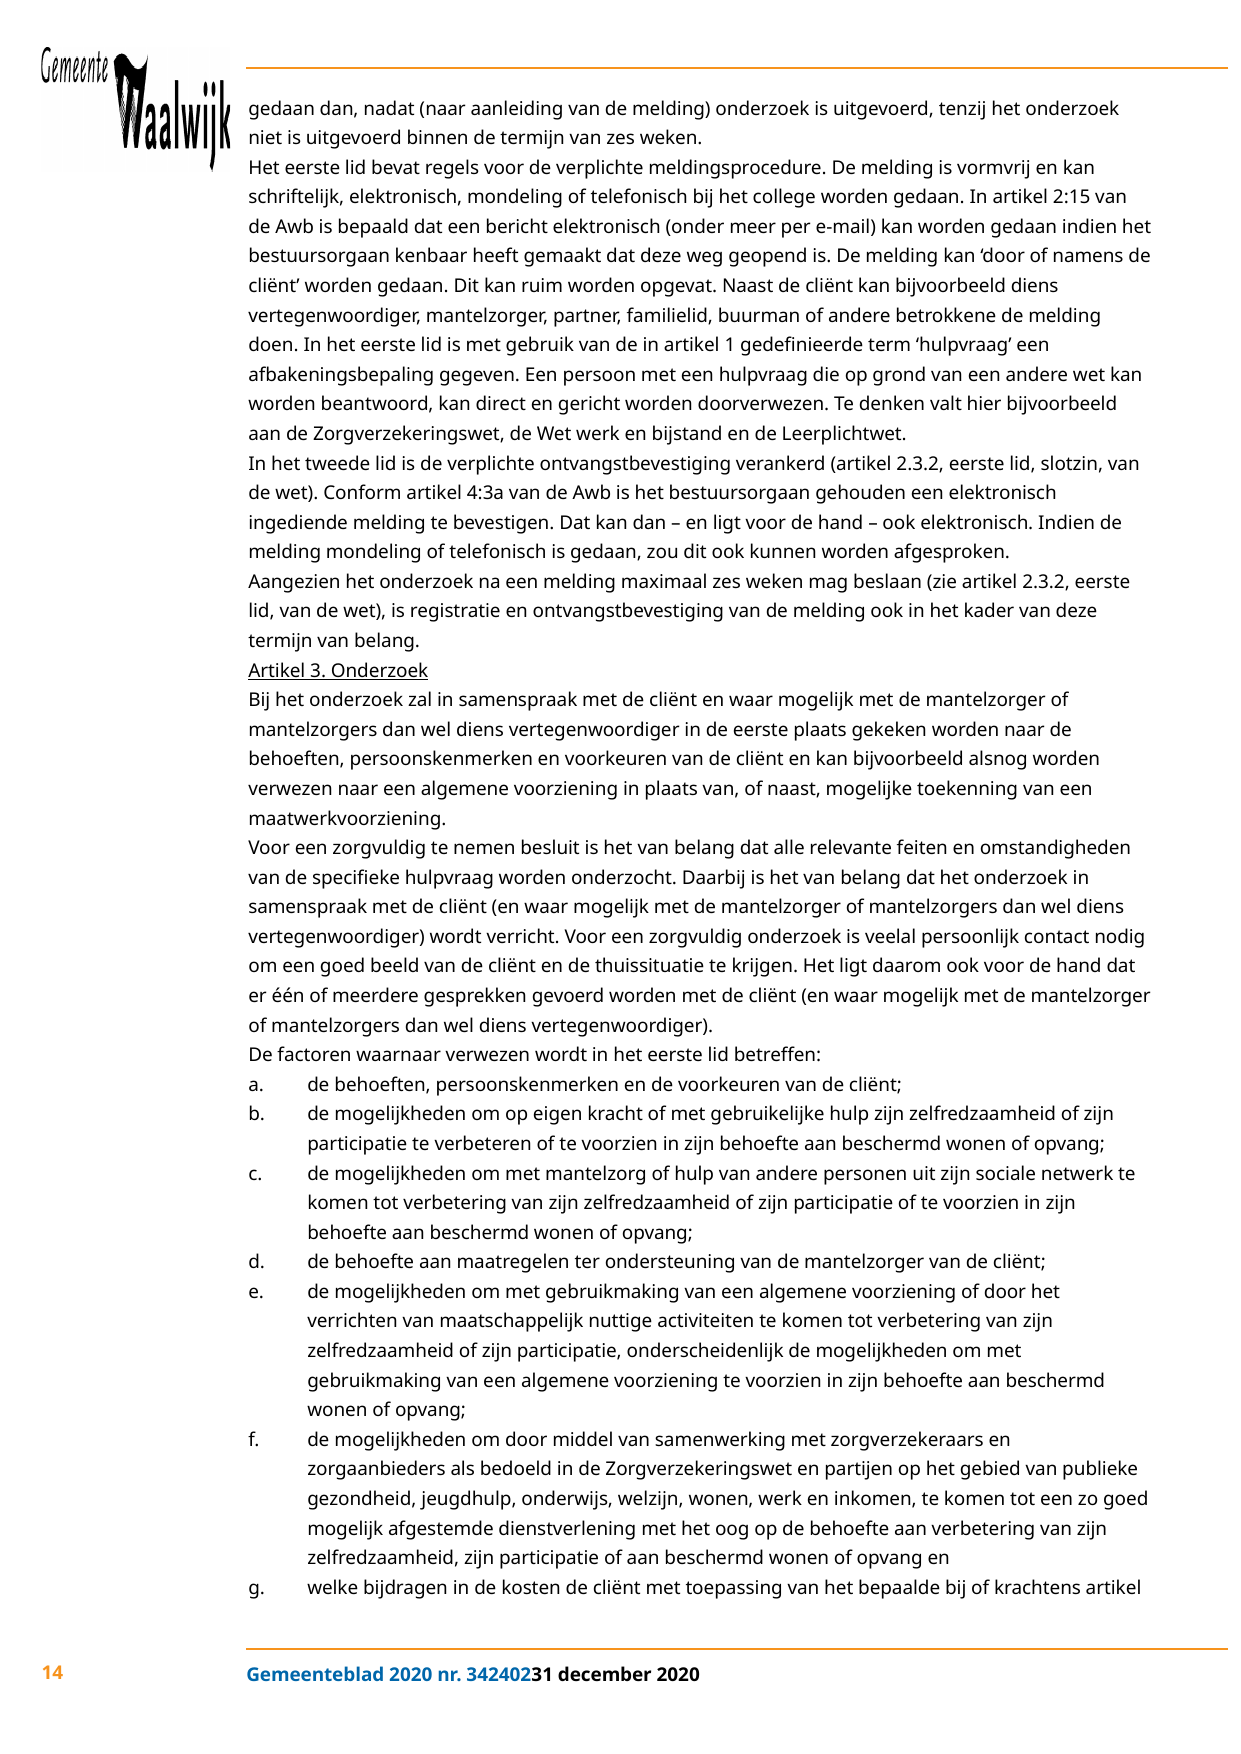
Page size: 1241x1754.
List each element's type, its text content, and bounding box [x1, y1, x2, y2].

text Bij het onderzoek zal in samenspraak met de cliënt en waar mogelijk met de mantelzorger of mantelzorgers dan wel diens vertegenwoordiger in de eerste plaats gekeken worden naar de behoeften, persoonskenmerken en voorkeuren van de cliënt en kan bijvoorbeeld alsnog worden verwezen naar een algemene voorziening in plaats van, of naast, mogelijke toekenning van een maatwerkvoorziening. [248, 686, 1152, 831]
list de mogelijkheden om met mantelzorg of hulp van andere personen uit zijn sociale netwerk te komen tot verbetering van zijn zelfredzaamheid of zijn participatie of te voorzien in zijn behoefte aan beschermd wonen of opvang; [248, 1160, 1152, 1245]
text gedaan dan, nadat (naar aanleiding van de melding) onderzoek is uitgevoerd, tenzij het onderzoek niet is uitgevoerd binnen de termijn van zes weken. [248, 95, 1152, 150]
text Het eerste lid bevat regels voor de verplichte meldingsprocedure. De melding is vormvrij en kan schriftelijk, elektronisch, mondeling of telefonisch bij het college worden gedaan. In artikel 2:15 van de Awb is bepaald dat een bericht elektronisch (onder meer per e-mail) kan worden gedaan indien het bestuursorgaan kenbaar heeft gemaakt dat deze weg geopend is. De melding kan ‘door of namens de cliënt’ worden gedaan. Dit kan ruim worden opgevat. Naast de cliënt kan bijvoorbeeld diens vertegenwoordiger, mantelzorger, partner, familielid, buurman of andere betrokkene de melding doen. In het eerste lid is met gebruik van de in artikel 1 gedefinieerde term ‘hulpvraag’ een afbakeningsbepaling gegeven. Een persoon met een hulpvraag die op grond van een andere wet kan worden beantwoord, kan direct en gericht worden doorverwezen. Te denken valt hier bijvoorbeeld aan de Zorgverzekeringswet, de Wet werk en bijstand en de Leerplichtwet. [248, 154, 1152, 446]
text Artikel 3. Onderzoek [248, 657, 1152, 683]
list de mogelijkheden om op eigen kracht of met gebruikelijke hulp zijn zelfredzaamheid of zijn participatie te verbeteren of te voorzien in zijn behoefte aan beschermd wonen of opvang; [248, 1101, 1152, 1156]
list de mogelijkheden om door middel van samenwerking met zorgverzekeraars en zorgaanbieders als bedoeld in de Zorgverzekeringswet en partijen op het gebied van publieke gezondheid, jeugdhulp, onderwijs, welzijn, wonen, werk en inkomen, te komen tot een zo goed mogelijk afgestemde dienstverlening met het oog op de behoefte aan verbetering van zijn zelfredzaamheid, zijn participatie of aan beschermd wonen of opvang en [248, 1426, 1152, 1570]
list de mogelijkheden om met gebruikmaking van een algemene voorziening of door het verrichten van maatschappelijk nuttige activiteiten te komen tot verbetering van zijn zelfredzaamheid of zijn participatie, onderscheidenlijk de mogelijkheden om met gebruikmaking van een algemene voorziening te voorzien in zijn behoefte aan beschermd wonen of opvang; [248, 1278, 1152, 1422]
text De factoren waarnaar verwezen wordt in het eerste lid betreffen: [248, 1041, 1152, 1067]
text Voor een zorgvuldig te nemen besluit is het van belang dat alle relevante feiten en omstandigheden van de specifieke hulpvraag worden onderzocht. Daarbij is het van belang dat het onderzoek in samenspraak met de cliënt (en waar mogelijk met de mantelzorger of mantelzorgers dan wel diens vertegenwoordiger) wordt verricht. Voor een zorgvuldig onderzoek is veelal persoonlijk contact nodig om een goed beeld van de cliënt en de thuissituatie te krijgen. Het ligt daarom ook voor de hand dat er één of meerdere gesprekken gevoerd worden met de cliënt (en waar mogelijk met de mantelzorger of mantelzorgers dan wel diens vertegenwoordiger). [248, 834, 1152, 1038]
text Aangezien het onderzoek na een melding maximaal zes weken mag beslaan (zie artikel 2.3.2, eerste lid, van de wet), is registratie en ontvangstbevestiging van de melding ook in het kader van deze termijn van belang. [248, 568, 1152, 653]
list de behoeften, persoonskenmerken en de voorkeuren van de cliënt; [248, 1071, 1152, 1097]
picture [41, 47, 231, 172]
list welke bijdragen in de kosten de cliënt met toepassing van het bepaalde bij of krachtens artikel [248, 1574, 1152, 1600]
list de behoefte aan maatregelen ter ondersteuning van de mantelzorger van de cliënt; [248, 1248, 1152, 1274]
text In het tweede lid is de verplichte ontvangstbevestiging verankerd (artikel 2.3.2, eerste lid, slotzin, van de wet). Conform artikel 4:3a van de Awb is het bestuursorgaan gehouden een elektronisch ingediende melding te bevestigen. Dat kan dan – en ligt voor de hand – ook elektronisch. Indien de melding mondeling of telefonisch is gedaan, zou dit ook kunnen worden afgesproken. [248, 450, 1152, 564]
